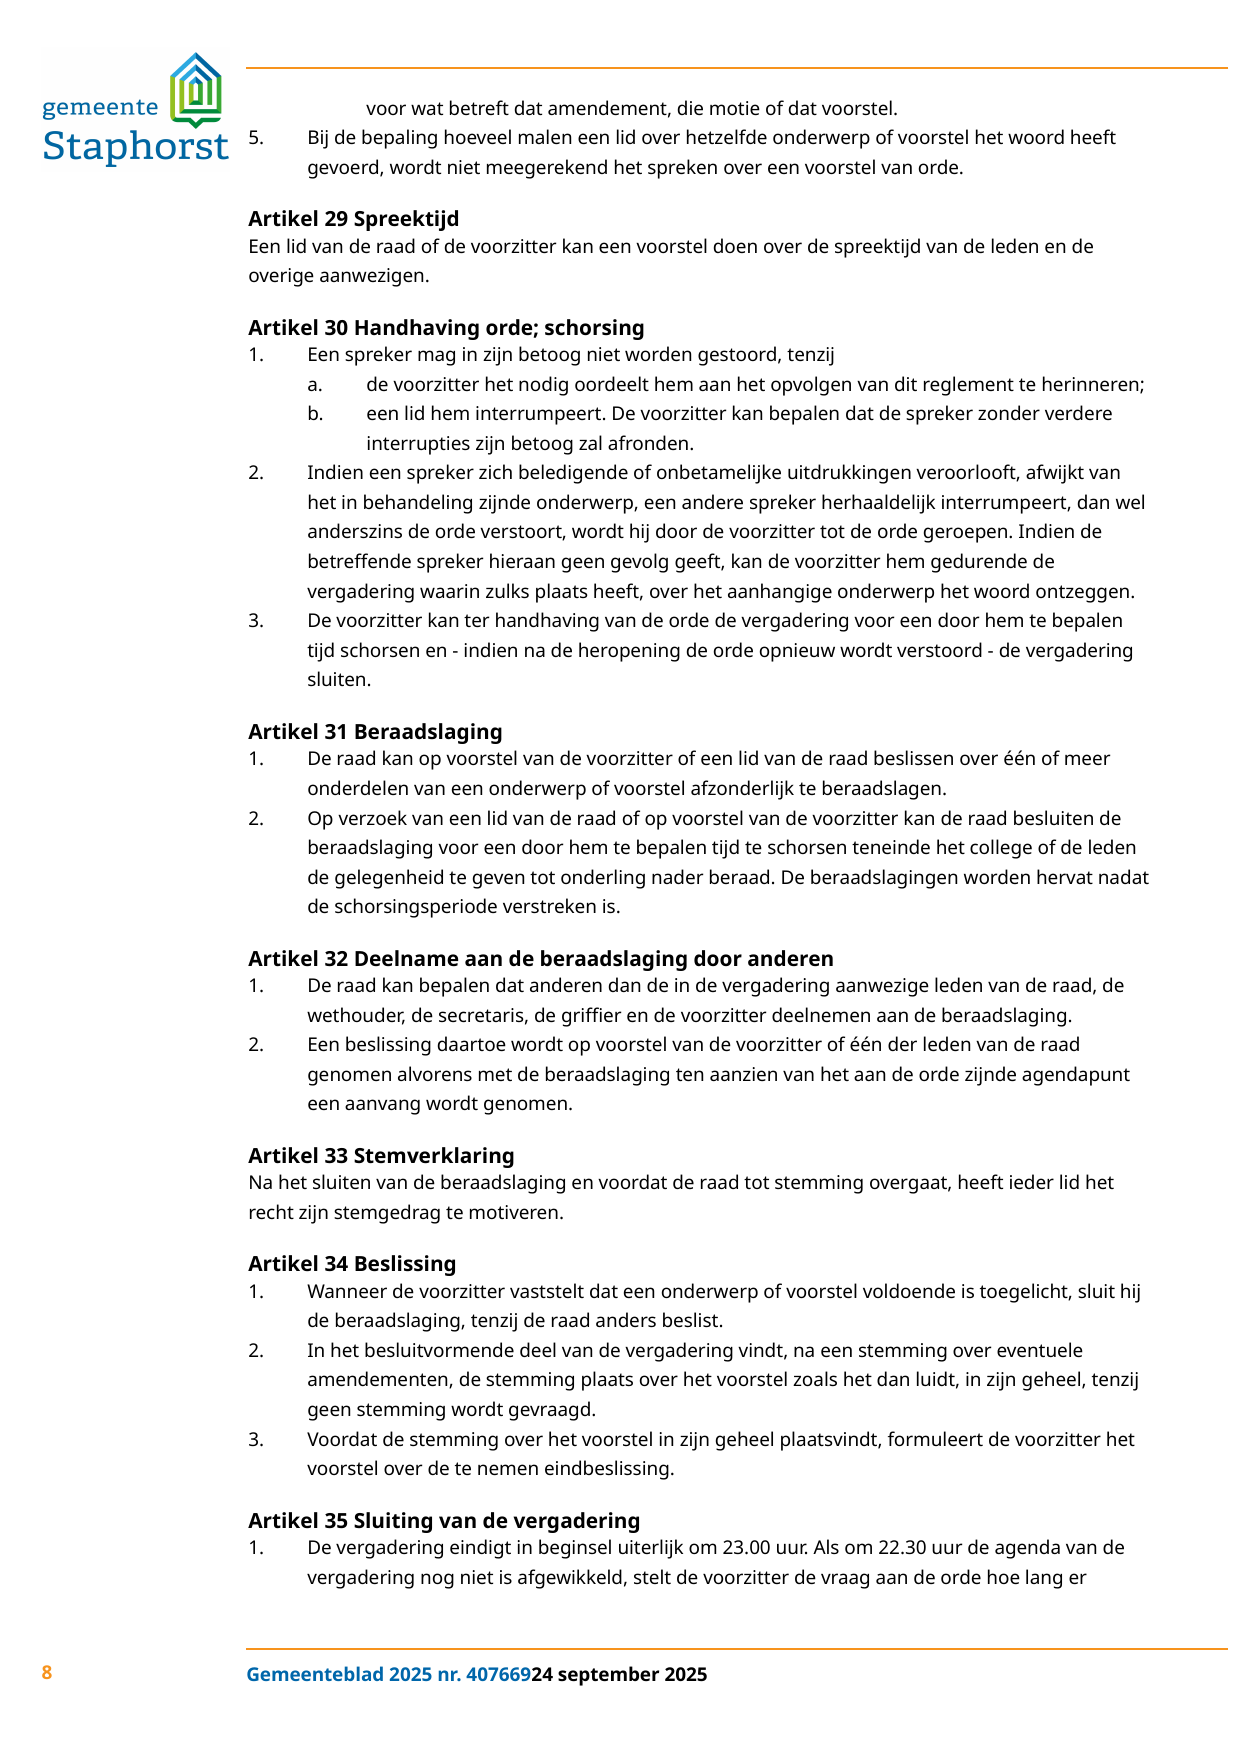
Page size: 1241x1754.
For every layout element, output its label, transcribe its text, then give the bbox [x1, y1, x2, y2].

text Een lid van de raad of de voorzitter kan een voorstel doen over de spreektijd van de leden en de overige aanwezigen. [248, 233, 1152, 288]
list De voorzitter kan ter handhaving van de orde de vergadering voor een door hem te bepalen tijd schorsen en - indien na de heropening de orde opnieuw wordt verstoord - de vergadering sluiten. [248, 607, 1152, 692]
text Artikel 30 Handhaving orde; schorsing [248, 313, 1152, 341]
text Artikel 29 Spreektijd [248, 204, 1152, 233]
list Op verzoek van een lid van de raad of op voorstel van de voorzitter kan de raad besluiten de beraadslaging voor een door hem te bepalen tijd te schorsen teneinde het college of de leden de gelegenheid te geven tot onderling nader beraad. De beraadslagingen worden hervat nadat de schorsingsperiode verstreken is. [248, 805, 1152, 919]
text Artikel 34 Beslissing [248, 1249, 1152, 1278]
list De raad kan bepalen dat anderen dan de in de vergadering aanwezige leden van de raad, de wethouder, de secretaris, de griffier en de voorzitter deelnemen aan de beraadslaging. [248, 972, 1152, 1028]
list een lid hem interrumpeert. De voorzitter kan bepalen dat de spreker zonder verdere interrupties zijn betoog zal afronden. [307, 400, 1152, 456]
list voor wat betreft dat amendement, die motie of dat voorstel. [307, 95, 1152, 121]
list Indien een spreker zich beledigende of onbetamelijke uitdrukkingen veroorlooft, afwijkt van het in behandeling zijnde onderwerp, een andere spreker herhaaldelijk interrumpeert, dan wel anderszins de orde verstoort, wordt hij door de voorzitter tot de orde geroepen. Indien de betreffende spreker hieraan geen gevolg geeft, kan de voorzitter hem gedurende de vergadering waarin zulks plaats heeft, over het aanhangige onderwerp het woord ontzeggen. [248, 459, 1152, 604]
list Wanneer de voorzitter vaststelt dat een onderwerp of voorstel voldoende is toegelicht, sluit hij de beraadslaging, tenzij de raad anders beslist. [248, 1278, 1152, 1333]
list De vergadering eindigt in beginsel uiterlijk om 23.00 uur. Als om 22.30 uur de agenda van de vergadering nog niet is afgewikkeld, stelt de voorzitter de vraag aan de orde hoe lang er [248, 1534, 1152, 1589]
list de voorzitter het nodig oordeelt hem aan het opvolgen van dit reglement te herinneren; [307, 371, 1152, 397]
text Artikel 31 Beraadslaging [248, 717, 1152, 746]
text Na het sluiten van de beraadslaging en voordat de raad tot stemming overgaat, heeft ieder lid het recht zijn stemgedrag te motiveren. [248, 1169, 1152, 1225]
list In het besluitvormende deel van de vergadering vindt, na een stemming over eventuele amendementen, de stemming plaats over het voorstel zoals het dan luidt, in zijn geheel, tenzij geen stemming wordt gevraagd. [248, 1337, 1152, 1422]
list De raad kan op voorstel van de voorzitter of een lid van de raad beslissen over één of meer onderdelen van een onderwerp of voorstel afzonderlijk te beraadslagen. [248, 746, 1152, 801]
list Voordat de stemming over het voorstel in zijn geheel plaatsvindt, formuleert de voorzitter het voorstel over de te nemen eindbeslissing. [248, 1426, 1152, 1481]
list Een beslissing daartoe wordt op voorstel van de voorzitter of één der leden van de raad genomen alvorens met de beraadslaging ten aanzien van het aan de orde zijnde agendapunt een aanvang wordt genomen. [248, 1031, 1152, 1116]
picture [41, 47, 231, 172]
list Een spreker mag in zijn betoog niet worden gestoord, tenzij [248, 341, 1152, 367]
list Bij de bepaling hoeveel malen een lid over hetzelfde onderwerp of voorstel het woord heeft gevoerd, wordt niet meegerekend het spreken over een voorstel van orde. [248, 124, 1152, 180]
text Artikel 33 Stemverklaring [248, 1141, 1152, 1169]
text Artikel 35 Sluiting van de vergadering [248, 1506, 1152, 1534]
text Artikel 32 Deelname aan de beraadslaging door anderen [248, 944, 1152, 972]
